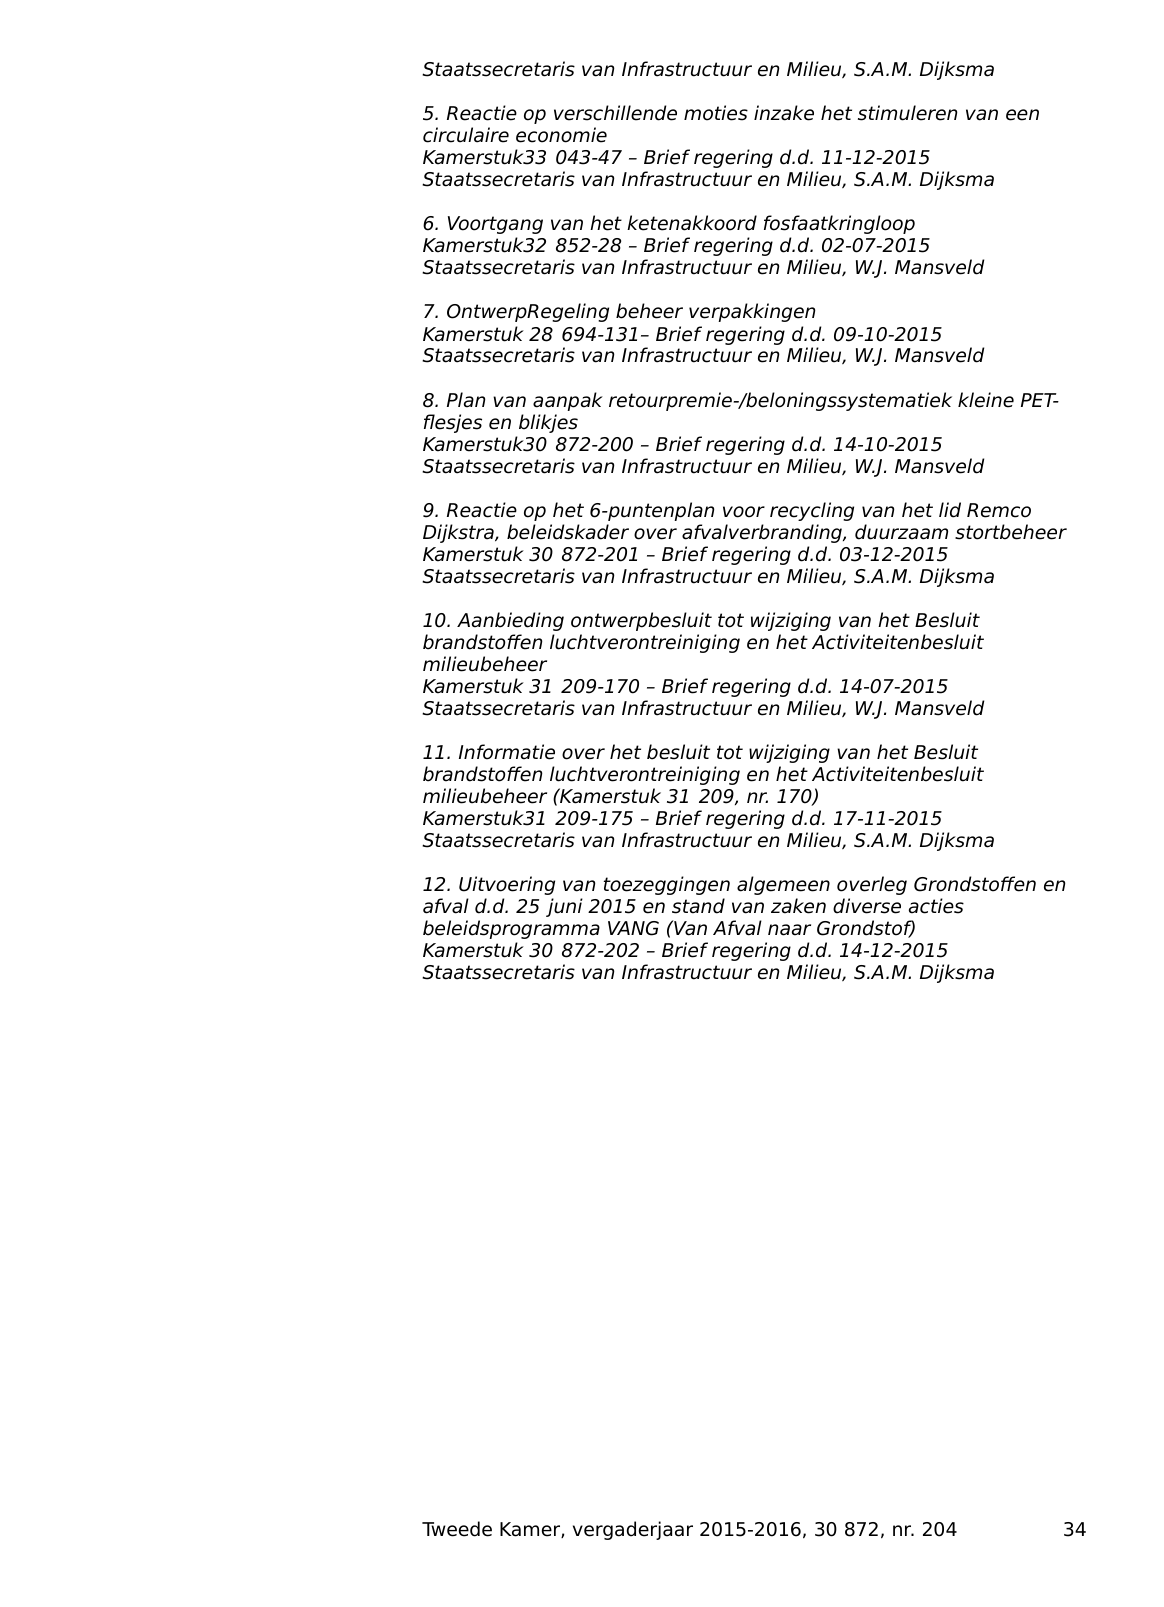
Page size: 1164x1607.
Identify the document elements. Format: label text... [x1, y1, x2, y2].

text Staatssecretaris van Infrastructuur en Milieu, S.A.M. Dijksma [422, 962, 1087, 984]
text Staatssecretaris van Infrastructuur en Milieu, S.A.M. Dijksma [422, 59, 1087, 81]
text 12. Uitvoering van toezeggingen algemeen overleg Grondstoffen en afval d.d. 25 juni 2015 en stand van zaken diverse acties beleidsprogramma VANG (Van Afval naar Grondstof) [422, 874, 1087, 940]
text Kamerstuk 28 694-131– Brief regering d.d. 09-10-2015 [422, 323, 1087, 345]
text 10. Aanbieding ontwerpbesluit tot wijziging van het Besluit brandstoffen luchtverontreiniging en het Activiteitenbesluit milieubeheer [422, 610, 1087, 676]
text Staatssecretaris van Infrastructuur en Milieu, W.J. Mansveld [422, 456, 1087, 477]
text Staatssecretaris van Infrastructuur en Milieu, S.A.M. Dijksma [422, 830, 1087, 852]
text Kamerstuk 30 872-202 – Brief regering d.d. 14-12-2015 [422, 940, 1087, 962]
text Kamerstuk31 209-175 – Brief regering d.d. 17-11-2015 [422, 808, 1087, 830]
text 6. Voortgang van het ketenakkoord fosfaatkringloop [422, 213, 1087, 235]
text Staatssecretaris van Infrastructuur en Milieu, S.A.M. Dijksma [422, 169, 1087, 191]
text 8. Plan van aanpak retourpremie-/beloningssystematiek kleine PET-flesjes en blikjes [422, 389, 1087, 433]
text 9. Reactie op het 6-puntenplan voor recycling van het lid Remco Dijkstra, beleidskader over afvalverbranding, duurzaam stortbeheer [422, 500, 1087, 544]
text Kamerstuk32 852-28 – Brief regering d.d. 02-07-2015 [422, 235, 1087, 257]
text Staatssecretaris van Infrastructuur en Milieu, W.J. Mansveld [422, 345, 1087, 367]
text Staatssecretaris van Infrastructuur en Milieu, W.J. Mansveld [422, 257, 1087, 279]
text Kamerstuk33 043-47 – Brief regering d.d. 11-12-2015 [422, 147, 1087, 169]
text Staatssecretaris van Infrastructuur en Milieu, W.J. Mansveld [422, 698, 1087, 720]
text 11. Informatie over het besluit tot wijziging van het Besluit brandstoffen luchtverontreiniging en het Activiteitenbesluit milieubeheer (Kamerstuk 31 209, nr. 170) [422, 742, 1087, 808]
text Kamerstuk 30 872-201 – Brief regering d.d. 03-12-2015 [422, 544, 1087, 566]
text 5. Reactie op verschillende moties inzake het stimuleren van een circulaire economie [422, 103, 1087, 147]
text Staatssecretaris van Infrastructuur en Milieu, S.A.M. Dijksma [422, 566, 1087, 588]
text Kamerstuk30 872-200 – Brief regering d.d. 14-10-2015 [422, 433, 1087, 456]
text 7. OntwerpRegeling beheer verpakkingen [422, 301, 1087, 323]
text Kamerstuk 31 209-170 – Brief regering d.d. 14-07-2015 [422, 676, 1087, 698]
